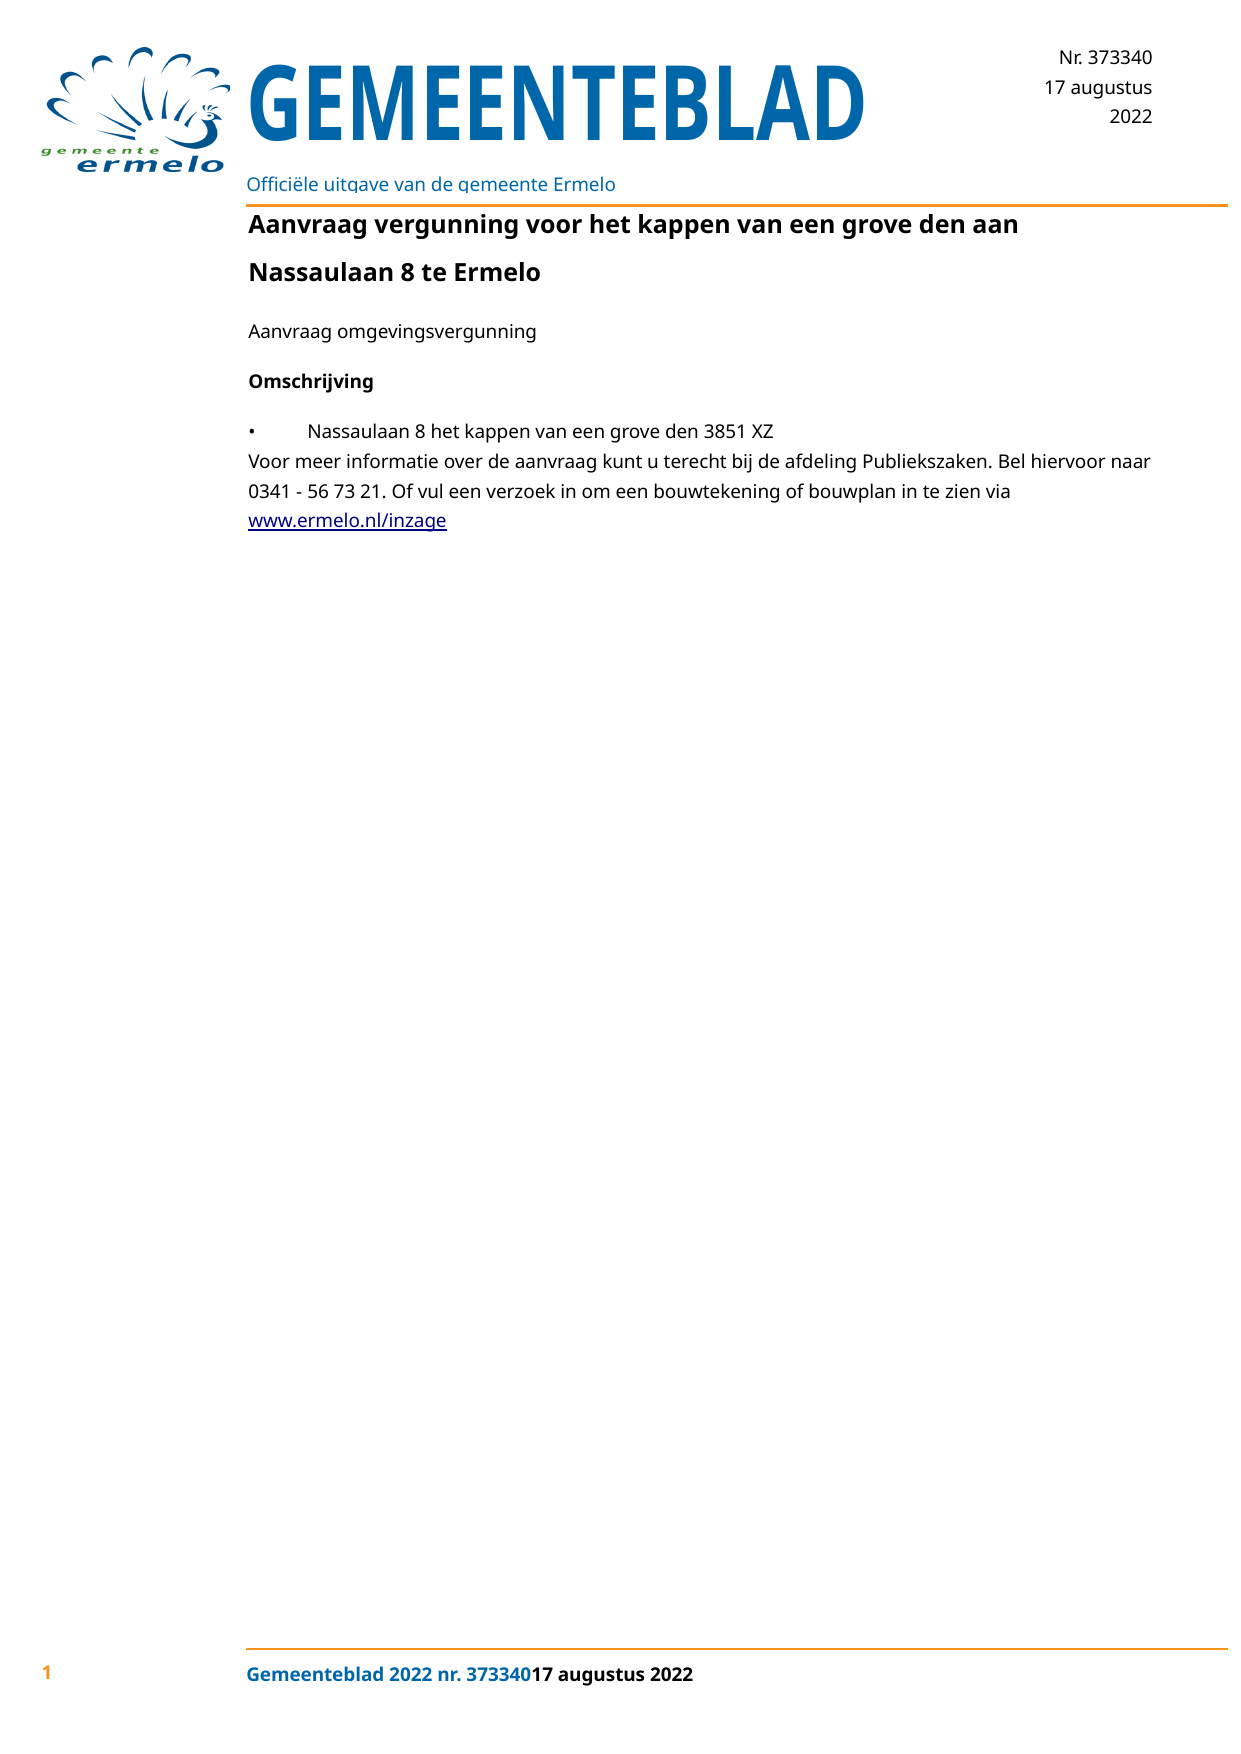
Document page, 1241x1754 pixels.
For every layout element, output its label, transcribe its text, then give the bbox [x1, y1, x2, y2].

text Aanvraag vergunning voor het kappen van een grove den aan Nassaulaan 8 te Ermelo [248, 207, 1152, 288]
picture [41, 47, 231, 172]
text Omschrijving [248, 368, 1152, 394]
text Voor meer informatie over de aanvraag kunt u terecht bij de afdeling Publiekszaken. Bel hiervoor naar 0341 - 56 73 21. Of vul een verzoek in om een bouwtekening of bouwplan in te zien via www.ermelo.nl/inzage [248, 448, 1152, 533]
text Aanvraag omgevingsvergunning [248, 318, 1152, 344]
list Nassaulaan 8 het kappen van een grove den 3851 XZ [248, 419, 1152, 444]
